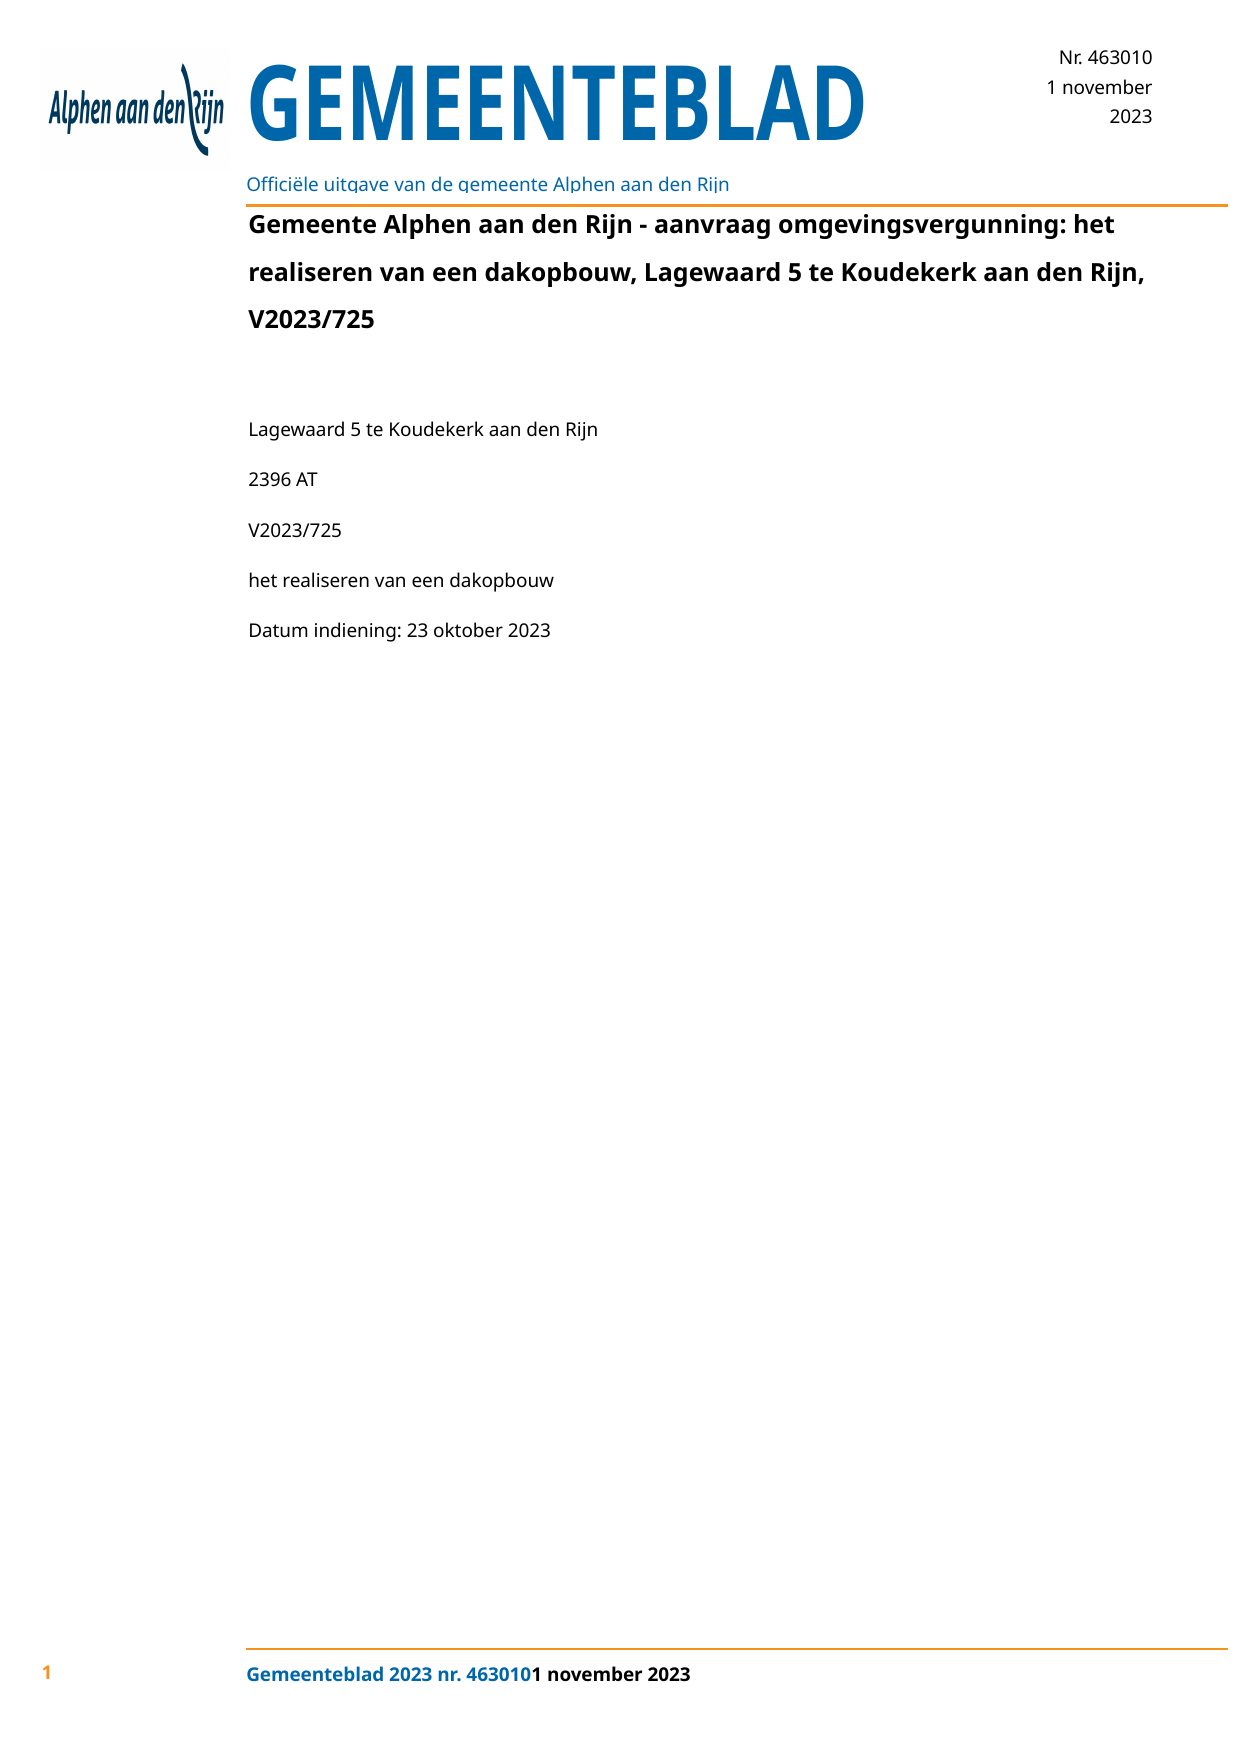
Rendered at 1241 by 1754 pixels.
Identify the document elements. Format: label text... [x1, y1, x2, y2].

text Lagewaard 5 te Koudekerk aan den Rijn [248, 416, 1152, 442]
picture [41, 47, 231, 172]
text het realiseren van een dakopbouw [248, 567, 1152, 593]
text 2396 AT [248, 466, 1152, 492]
text Datum indiening: 23 oktober 2023 [248, 618, 1152, 643]
text V2023/725 [248, 517, 1152, 542]
text Gemeente Alphen aan den Rijn - aanvraag omgevingsvergunning: het realiseren van een dakopbouw, Lagewaard 5 te Koudekerk aan den Rijn, V2023/725 [248, 207, 1152, 336]
